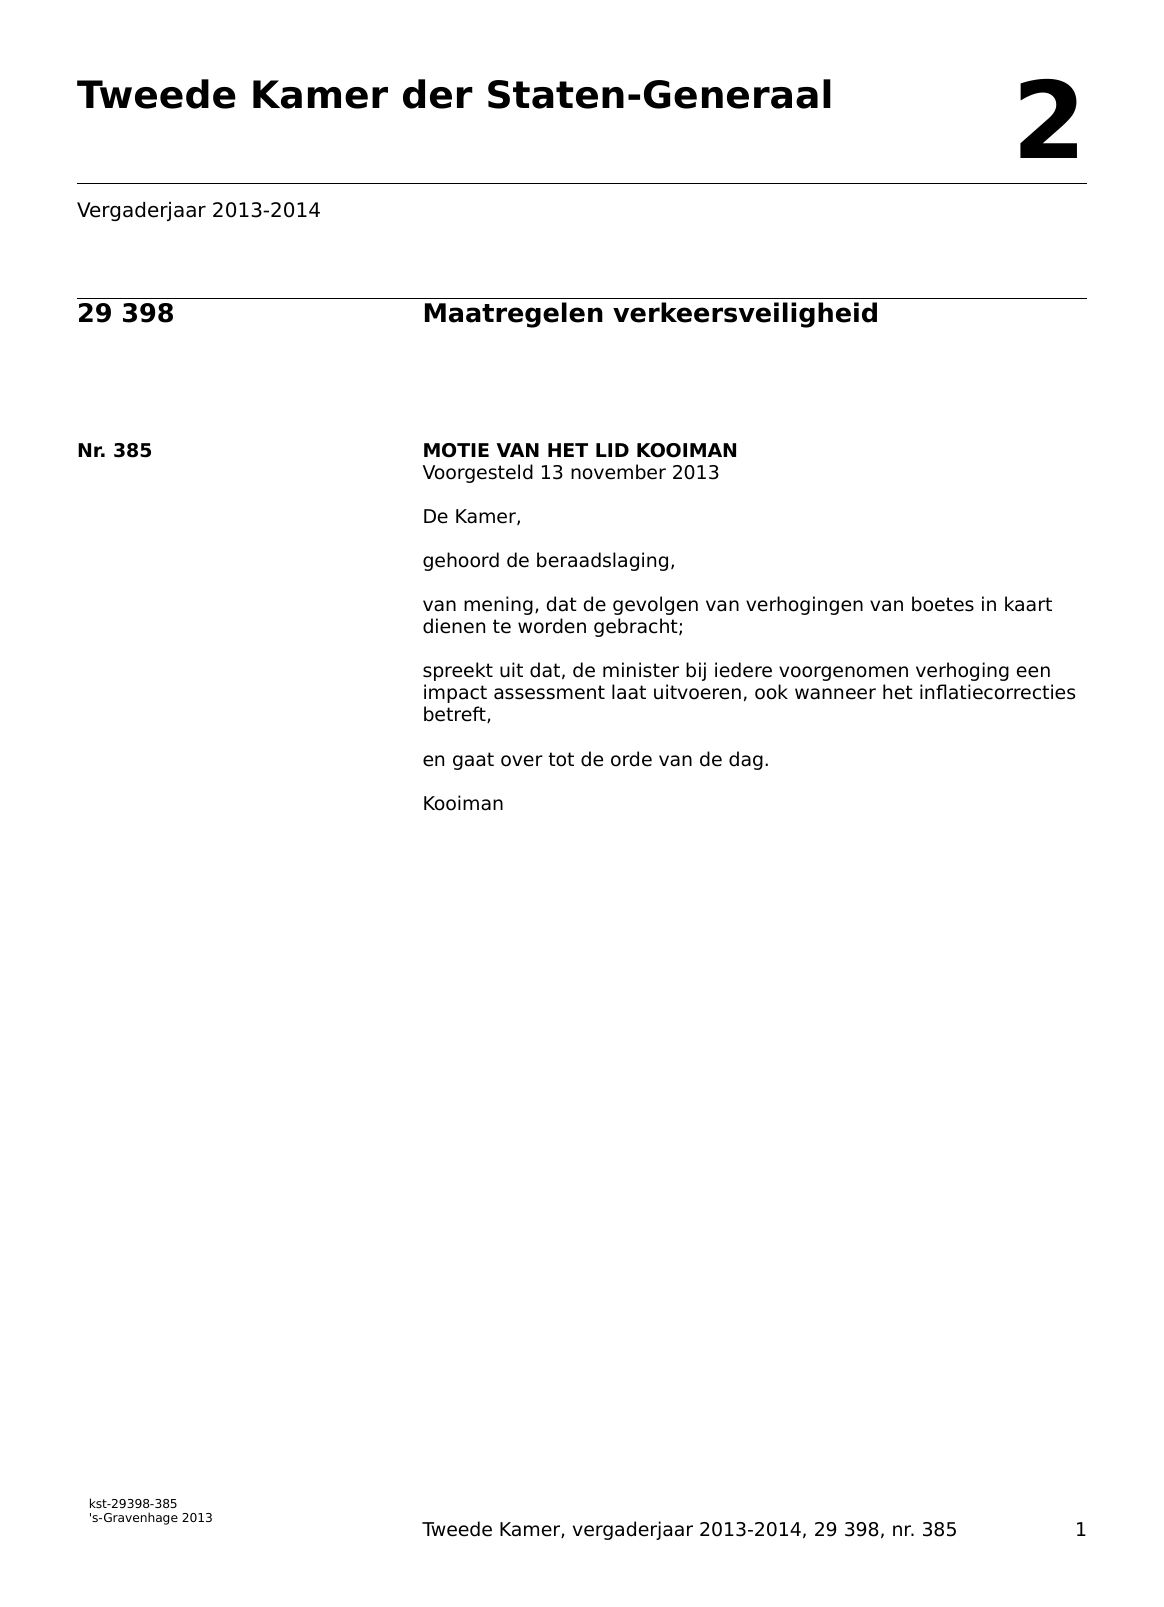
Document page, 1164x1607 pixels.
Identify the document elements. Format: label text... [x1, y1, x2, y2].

table_header 2 [886, 59, 1087, 183]
subtitle Nr. 385 MOTIE VAN HET LID KOOIMAN [77, 440, 1087, 462]
text Voorgesteld 13 november 2013 [422, 462, 1087, 484]
text kst-29398-385 [88, 1497, 323, 1511]
text van mening, dat de gevolgen van verhogingen van boetes in kaart dienen te worden gebracht; [422, 594, 1087, 638]
table_header Tweede Kamer der Staten-Generaal [77, 59, 886, 183]
text 's-Gravenhage 2013 [88, 1511, 323, 1525]
text Kooiman [422, 793, 1087, 814]
text en gaat over tot de orde van de dag. [422, 748, 1087, 770]
subtitle 29 398 Maatregelen verkeersveiligheid [77, 299, 1087, 329]
text spreekt uit dat, de minister bij iedere voorgenomen verhoging een impact assessment laat uitvoeren, ook wanneer het inflatiecorrecties betreft, [422, 660, 1087, 726]
text De Kamer, [422, 506, 1087, 528]
table_cell Vergaderjaar 2013-2014 [77, 184, 1087, 298]
text gehoord de beraadslaging, [422, 550, 1087, 572]
